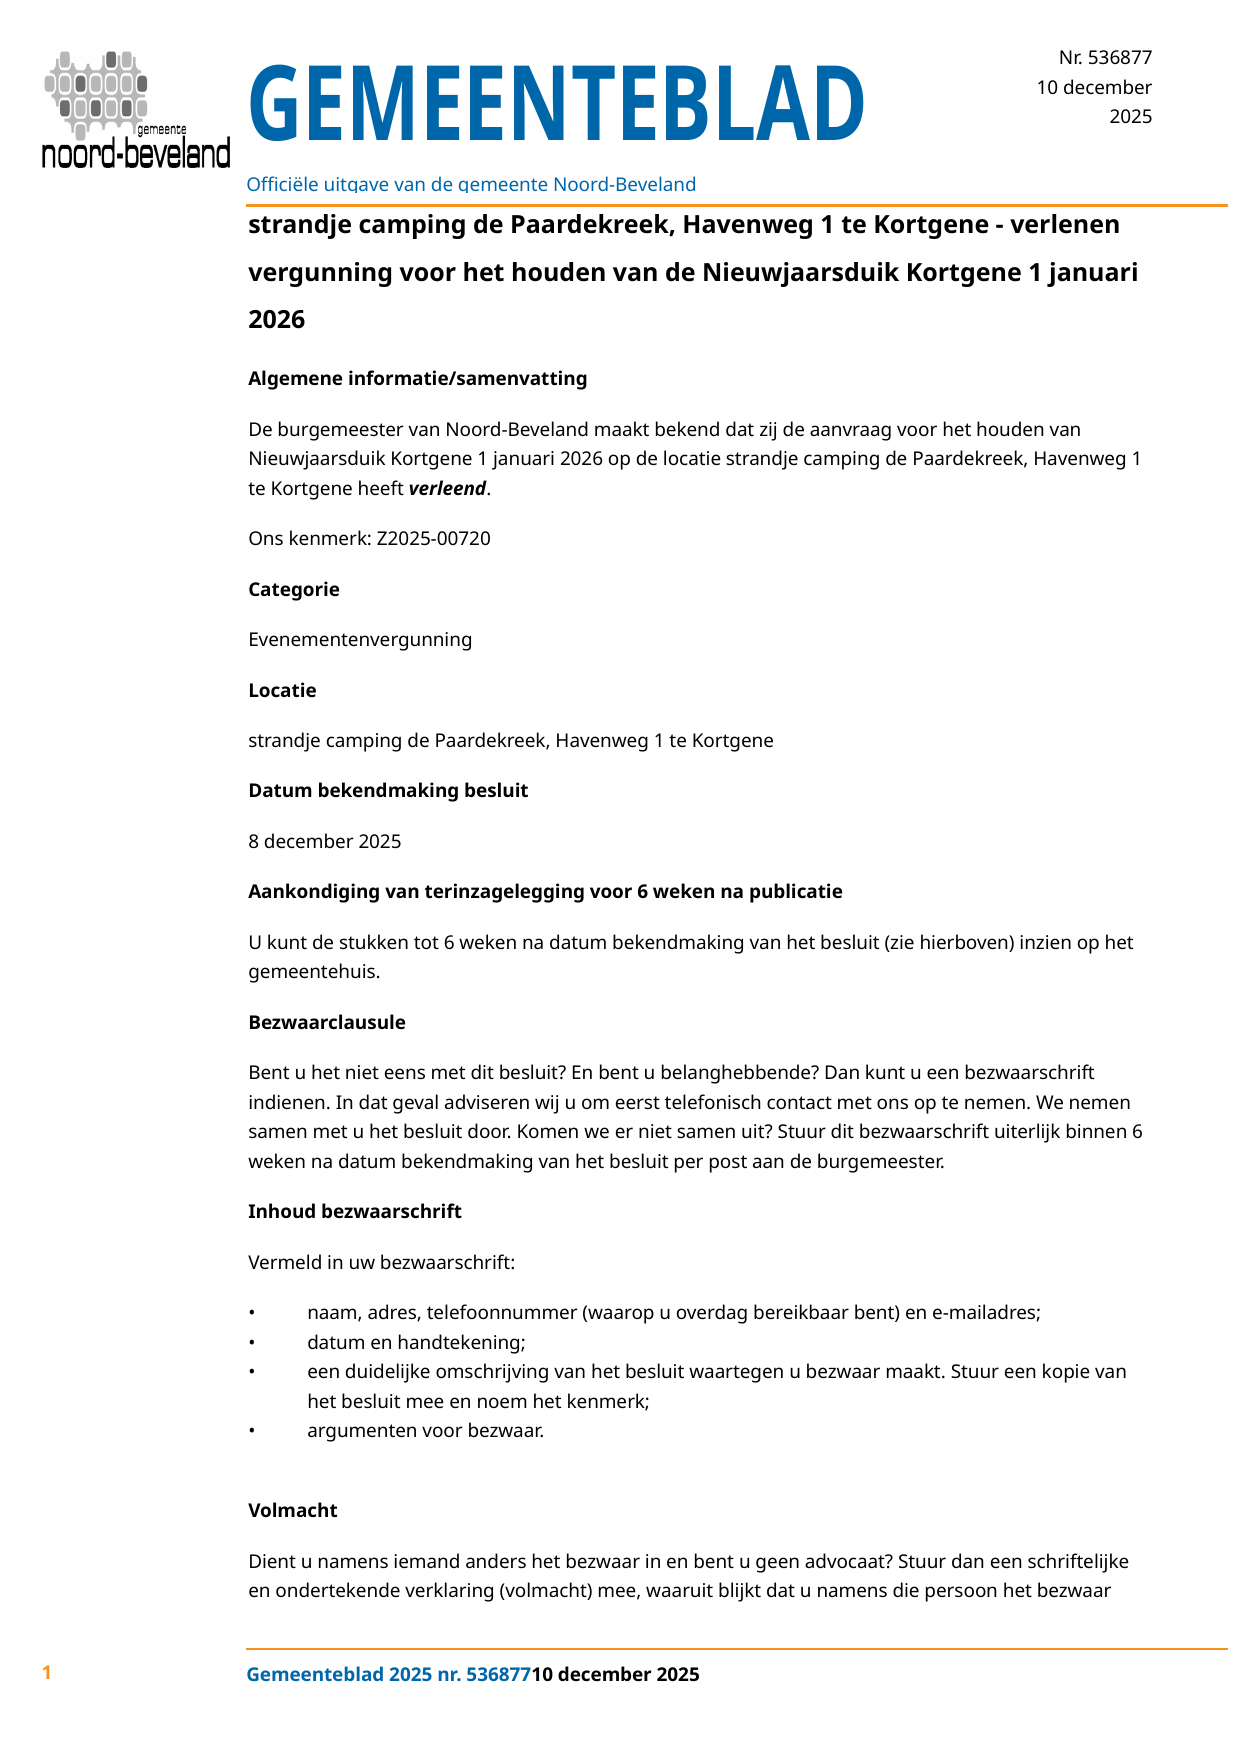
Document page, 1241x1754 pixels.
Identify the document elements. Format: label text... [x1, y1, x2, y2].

text Volmacht [248, 1498, 1152, 1523]
text strandje camping de Paardekreek, Havenweg 1 te Kortgene [248, 727, 1152, 753]
list naam, adres, telefoonnummer (waarop u overdag bereikbaar bent) en e-mailadres; [248, 1299, 1152, 1325]
text Bezwaarclausule [248, 1009, 1152, 1034]
text Evenementenvergunning [248, 626, 1152, 652]
text Bent u het niet eens met dit besluit? En bent u belanghebbende? Dan kunt u een bezwaarschrift indienen. In dat geval adviseren wij u om eerst telefonisch contact met ons op te nemen. We nemen samen met u het besluit door. Komen we er niet samen uit? Stuur dit bezwaarschrift uiterlijk binnen 6 weken na datum bekendmaking van het besluit per post aan de burgemeester. [248, 1059, 1152, 1174]
picture [41, 47, 231, 172]
text 8 december 2025 [248, 828, 1152, 854]
text Algemene informatie/samenvatting [248, 366, 1152, 391]
text Categorie [248, 576, 1152, 602]
text Vermeld in uw bezwaarschrift: [248, 1249, 1152, 1274]
text Ons kenmerk: Z2025-00720 [248, 526, 1152, 551]
list argumenten voor bezwaar. [248, 1418, 1152, 1443]
text Locatie [248, 677, 1152, 702]
list een duidelijke omschrijving van het besluit waartegen u bezwaar maakt. Stuur een kopie van het besluit mee en noem het kenmerk; [248, 1358, 1152, 1414]
text De burgemeester van Noord-Beveland maakt bekend dat zij de aanvraag voor het houden van Nieuwjaarsduik Kortgene 1 januari 2026 op de locatie strandje camping de Paardekreek, Havenweg 1 te Kortgene heeft verleend. [248, 416, 1152, 501]
text strandje camping de Paardekreek, Havenweg 1 te Kortgene - verlenen vergunning voor het houden van de Nieuwjaarsduik Kortgene 1 januari 2026 [248, 207, 1152, 336]
text Aankondiging van terinzagelegging voor 6 weken na publicatie [248, 878, 1152, 904]
text Dient u namens iemand anders het bezwaar in en bent u geen advocaat? Stuur dan een schriftelijke en ondertekende verklaring (volmacht) mee, waaruit blijkt dat u namens die persoon het bezwaar [248, 1548, 1152, 1603]
text Datum bekendmaking besluit [248, 778, 1152, 803]
text Inhoud bezwaarschrift [248, 1198, 1152, 1224]
text U kunt de stukken tot 6 weken na datum bekendmaking van het besluit (zie hierboven) inzien op het gemeentehuis. [248, 929, 1152, 984]
list datum en handtekening; [248, 1329, 1152, 1354]
